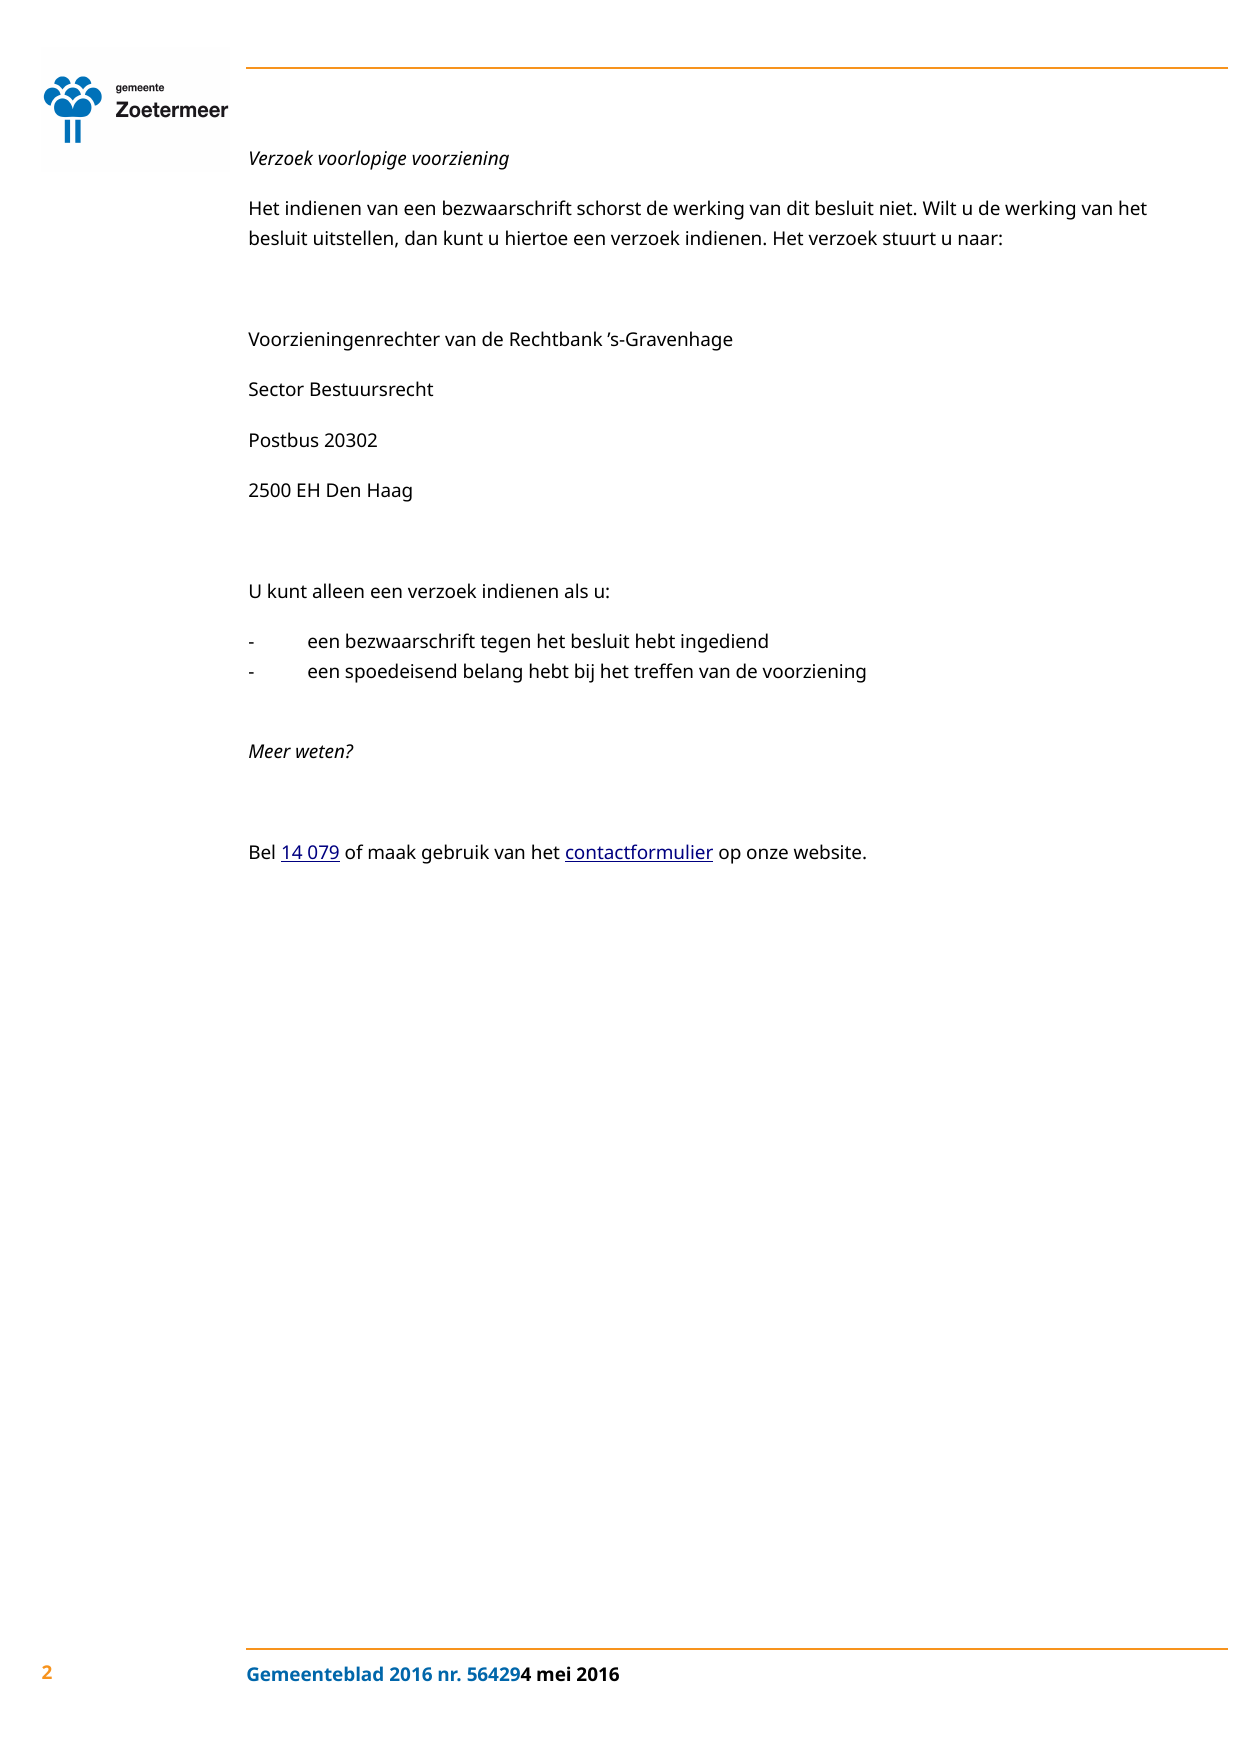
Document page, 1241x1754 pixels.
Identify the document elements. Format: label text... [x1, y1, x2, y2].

text Sector Bestuursrecht [248, 376, 1152, 402]
text 2500 EH Den Haag [248, 477, 1152, 503]
text Bel 14 079 of maak gebruik van het contactformulier op onze website. [248, 839, 1152, 865]
list een spoedeisend belang hebt bij het treffen van de voorziening [248, 658, 1152, 684]
text Verzoek voorlopige voorziening [248, 145, 1152, 171]
text Voorzieningenrechter van de Rechtbank ’s-Gravenhage [248, 326, 1152, 352]
text Het indienen van een bezwaarschrift schorst de werking van dit besluit niet. Wilt u de werking van het besluit uitstellen, dan kunt u hiertoe een verzoek indienen. Het verzoek stuurt u naar: [248, 196, 1152, 251]
list een bezwaarschrift tegen het besluit hebt ingediend [248, 628, 1152, 654]
text Postbus 20302 [248, 427, 1152, 453]
text Meer weten? [248, 738, 1152, 764]
text U kunt alleen een verzoek indienen als u: [248, 578, 1152, 604]
picture [41, 47, 231, 172]
